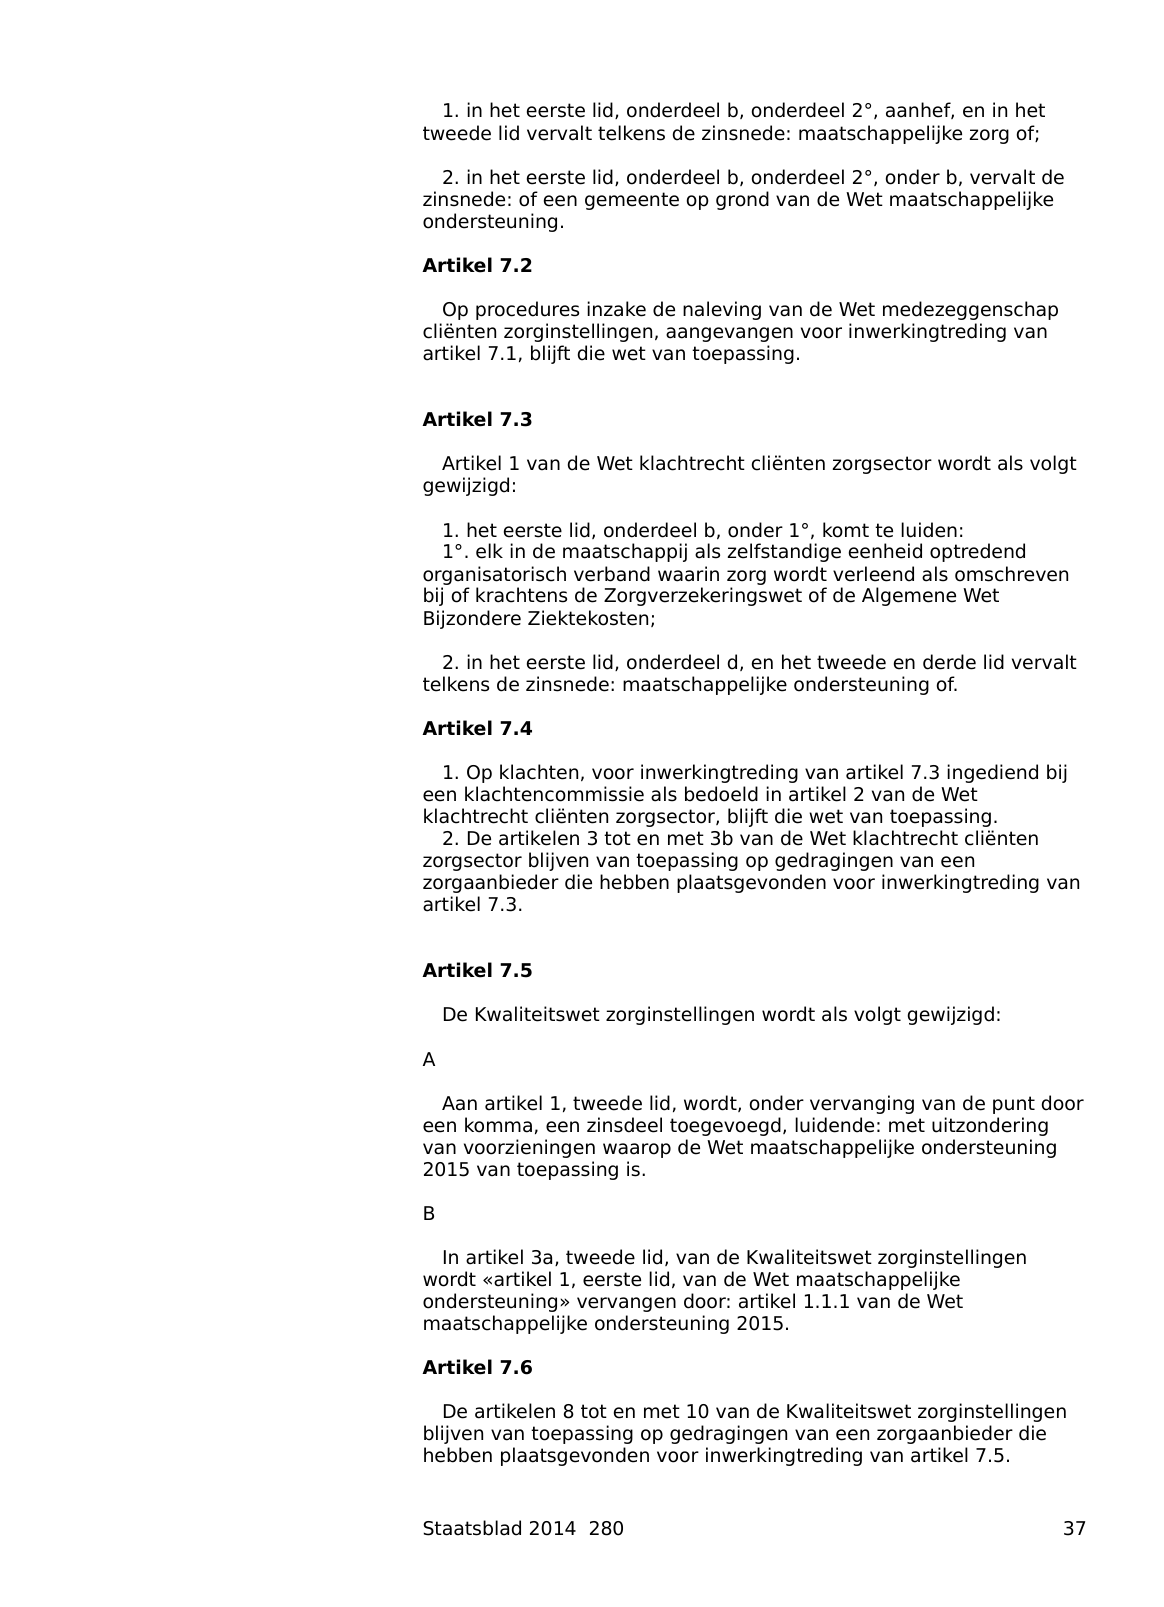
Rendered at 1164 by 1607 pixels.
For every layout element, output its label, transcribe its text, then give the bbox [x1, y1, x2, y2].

subtitle Artikel 7.5 [422, 960, 1087, 982]
subtitle Artikel 7.4 [422, 718, 1087, 740]
text In artikel 3a, tweede lid, van de Kwaliteitswet zorginstellingen wordt «artikel 1, eerste lid, van de Wet maatschappelijke ondersteuning» vervangen door: artikel 1.1.1 van de Wet maatschappelijke ondersteuning 2015. [422, 1247, 1087, 1335]
text De Kwaliteitswet zorginstellingen wordt als volgt gewijzigd: [422, 1004, 1087, 1026]
subtitle Artikel 7.2 [422, 255, 1087, 277]
text Aan artikel 1, tweede lid, wordt, onder vervanging van de punt door een komma, een zinsdeel toegevoegd, luidende: met uitzondering van voorzieningen waarop de Wet maatschappelijke ondersteuning 2015 van toepassing is. [422, 1093, 1087, 1181]
subtitle Artikel 7.6 [422, 1357, 1087, 1379]
text 1. in het eerste lid, onderdeel b, onderdeel 2°, aanhef, en in het tweede lid vervalt telkens de zinsnede: maatschappelijke zorg of; [422, 100, 1087, 144]
text 2. in het eerste lid, onderdeel d, en het tweede en derde lid vervalt telkens de zinsnede: maatschappelijke ondersteuning of. [422, 652, 1087, 696]
text 1. Op klachten, voor inwerkingtreding van artikel 7.3 ingediend bij een klachtencommissie als bedoeld in artikel 2 van de Wet klachtrecht cliënten zorgsector, blijft die wet van toepassing. [422, 762, 1087, 828]
text A [422, 1048, 1087, 1070]
subtitle Artikel 7.3 [422, 409, 1087, 431]
text De artikelen 8 tot en met 10 van de Kwaliteitswet zorginstellingen blijven van toepassing op gedragingen van een zorgaanbieder die hebben plaatsgevonden voor inwerkingtreding van artikel 7.5. [422, 1401, 1087, 1467]
text Artikel 1 van de Wet klachtrecht cliënten zorgsector wordt als volgt gewijzigd: [422, 453, 1087, 497]
text 1°. elk in de maatschappij als zelfstandige eenheid optredend organisatorisch verband waarin zorg wordt verleend als omschreven bij of krachtens de Zorgverzekeringswet of de Algemene Wet Bijzondere Ziektekosten; [422, 541, 1087, 629]
text 2. in het eerste lid, onderdeel b, onderdeel 2°, onder b, vervalt de zinsnede: of een gemeente op grond van de Wet maatschappelijke ondersteuning. [422, 167, 1087, 232]
text 2. De artikelen 3 tot en met 3b van de Wet klachtrecht cliënten zorgsector blijven van toepassing op gedragingen van een zorgaanbieder die hebben plaatsgevonden voor inwerkingtreding van artikel 7.3. [422, 828, 1087, 916]
text 1. het eerste lid, onderdeel b, onder 1°, komt te luiden: [422, 519, 1087, 541]
text Op procedures inzake de naleving van de Wet medezeggenschap cliënten zorginstellingen, aangevangen voor inwerkingtreding van artikel 7.1, blijft die wet van toepassing. [422, 299, 1087, 365]
text B [422, 1203, 1087, 1225]
